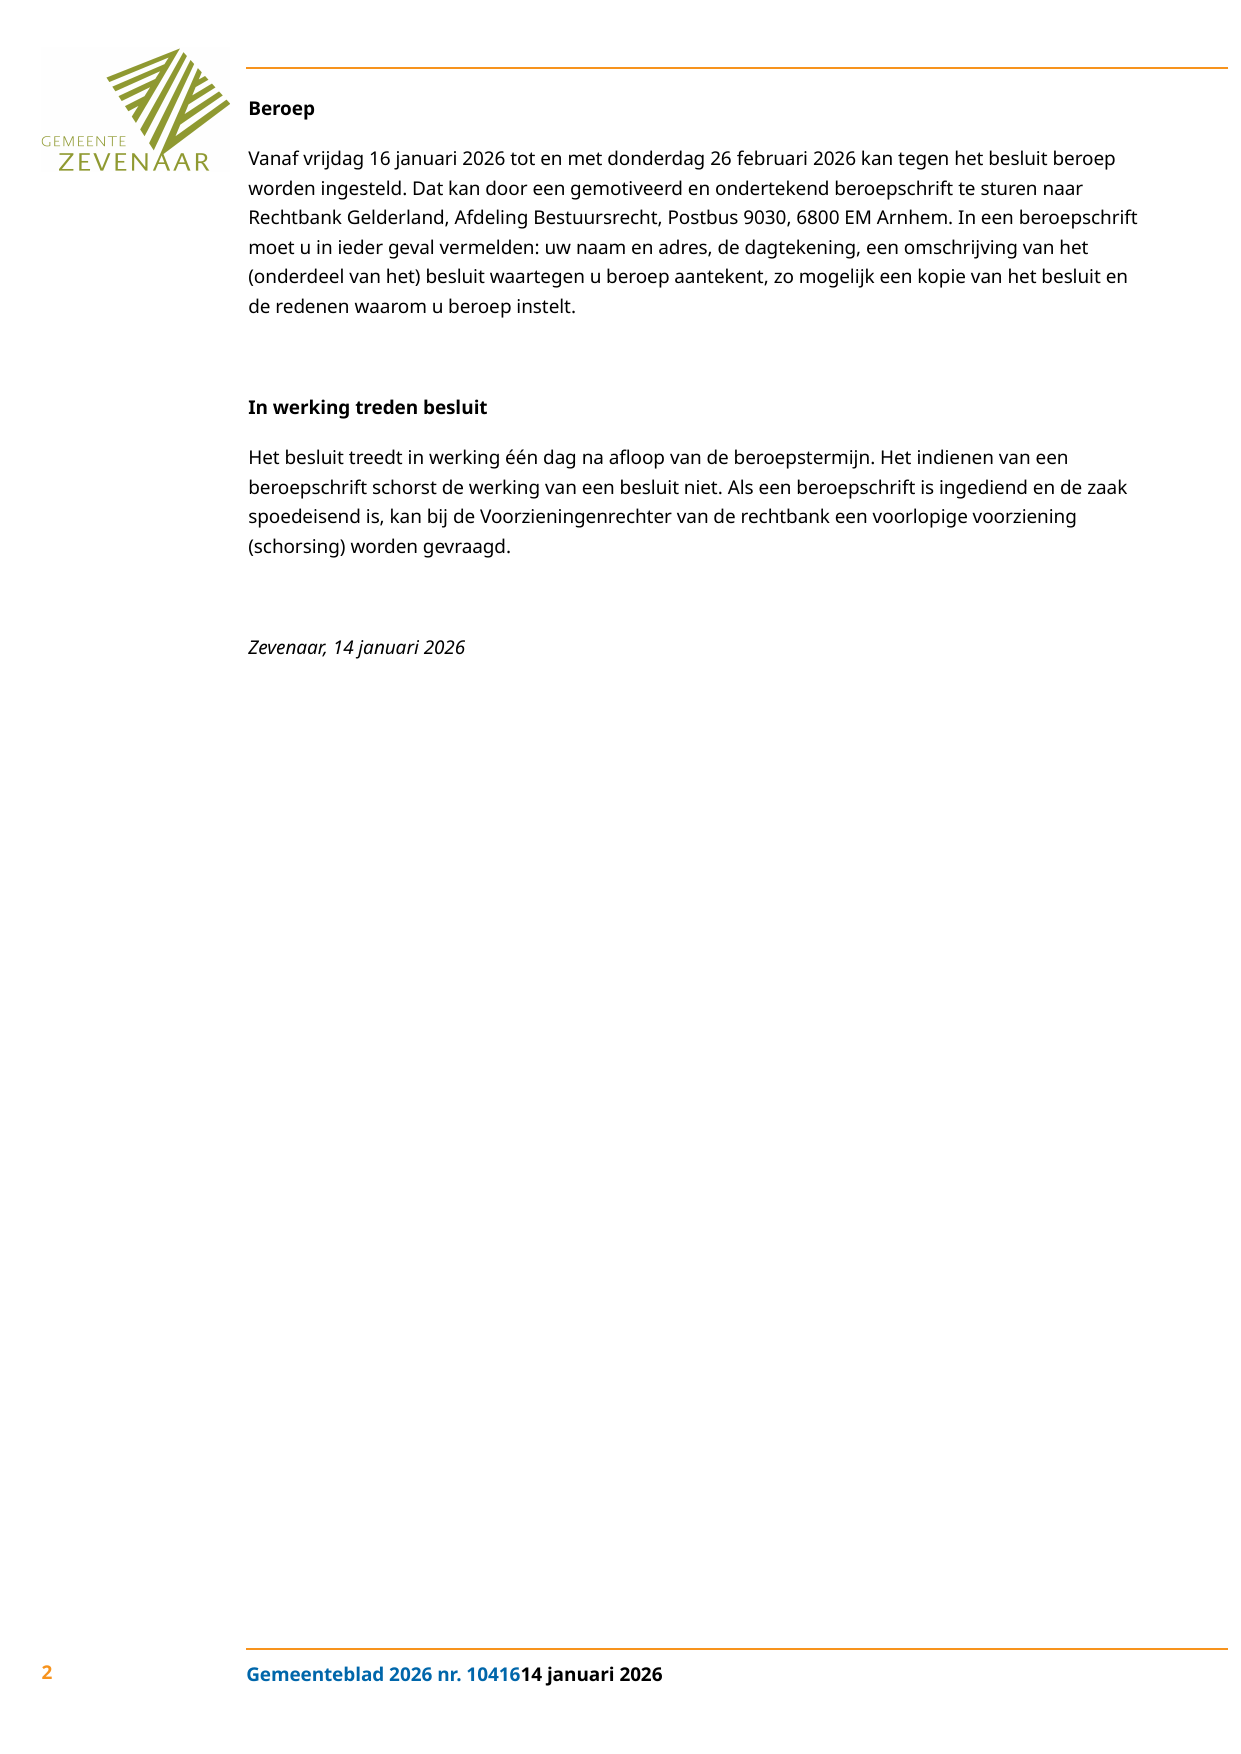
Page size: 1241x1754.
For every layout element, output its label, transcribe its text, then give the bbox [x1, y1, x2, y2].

text Het besluit treedt in werking één dag na afloop van de beroepstermijn. Het indienen van een beroepschrift schorst de werking van een besluit niet. Als een beroepschrift is ingediend en de zaak spoedeisend is, kan bij de Voorzieningenrechter van de rechtbank een voorlopige voorziening (schorsing) worden gevraagd. [248, 444, 1152, 559]
text Beroep [248, 95, 1152, 121]
text Zevenaar, 14 januari 2026 [248, 634, 1152, 660]
picture [41, 47, 231, 172]
text In werking treden besluit [248, 394, 1152, 420]
text Vanaf vrijdag 16 januari 2026 tot en met donderdag 26 februari 2026 kan tegen het besluit beroep worden ingesteld. Dat kan door een gemotiveerd en ondertekend beroepschrift te sturen naar Rechtbank Gelderland, Afdeling Bestuursrecht, Postbus 9030, 6800 EM Arnhem. In een beroepschrift moet u in ieder geval vermelden: uw naam en adres, de dagtekening, een omschrijving van het (onderdeel van het) besluit waartegen u beroep aantekent, zo mogelijk een kopie van het besluit en de redenen waarom u beroep instelt. [248, 145, 1152, 319]
